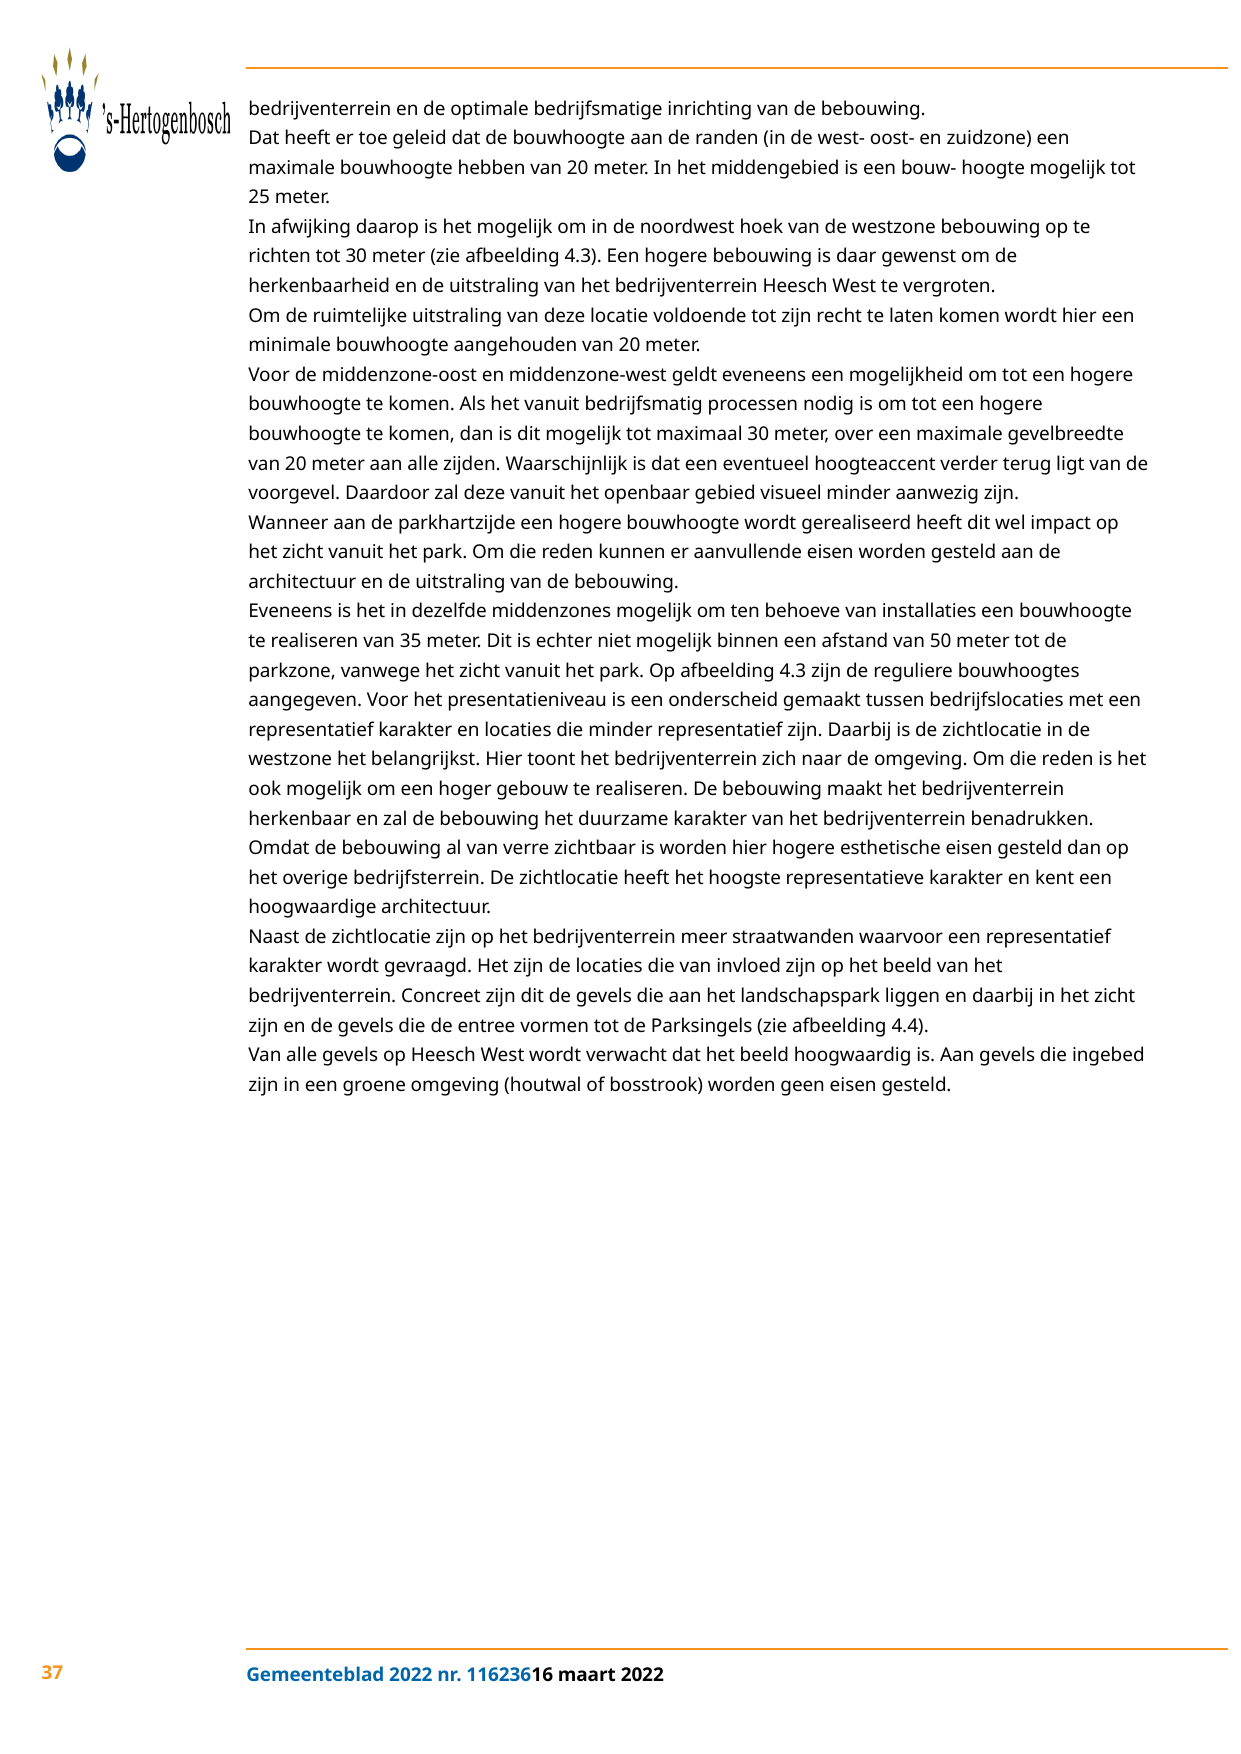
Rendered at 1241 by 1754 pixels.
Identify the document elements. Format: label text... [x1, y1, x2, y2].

text bedrijventerrein en de optimale bedrijfsmatige inrichting van de bebouwing. [248, 95, 1152, 121]
text Wanneer aan de parkhartzijde een hogere bouwhoogte wordt gerealiseerd heeft dit wel impact op het zicht vanuit het park. Om die reden kunnen er aanvullende eisen worden gesteld aan de architectuur en de uitstraling van de bebouwing. [248, 509, 1152, 594]
text In afwijking daarop is het mogelijk om in de noordwest hoek van de westzone bebouwing op te richten tot 30 meter (zie afbeelding 4.3). Een hogere bebouwing is daar gewenst om de herkenbaarheid en de uitstraling van het bedrijventerrein Heesch West te vergroten. [248, 213, 1152, 298]
text Voor de middenzone-oost en middenzone-west geldt eveneens een mogelijkheid om tot een hogere bouwhoogte te komen. Als het vanuit bedrijfsmatig processen nodig is om tot een hogere bouwhoogte te komen, dan is dit mogelijk tot maximaal 30 meter, over een maximale gevelbreedte van 20 meter aan alle zijden. Waarschijnlijk is dat een eventueel hoogteaccent verder terug ligt van de voorgevel. Daardoor zal deze vanuit het openbaar gebied visueel minder aanwezig zijn. [248, 361, 1152, 505]
picture [41, 47, 231, 172]
text Van alle gevels op Heesch West wordt verwacht dat het beeld hoogwaardig is. Aan gevels die ingebed zijn in een groene omgeving (houtwal of bosstrook) worden geen eisen gesteld. [248, 1041, 1152, 1097]
text Om de ruimtelijke uitstraling van deze locatie voldoende tot zijn recht te laten komen wordt hier een minimale bouwhoogte aangehouden van 20 meter. [248, 302, 1152, 357]
text Naast de zichtlocatie zijn op het bedrijventerrein meer straatwanden waarvoor een representatief karakter wordt gevraagd. Het zijn de locaties die van invloed zijn op het beeld van het bedrijventerrein. Concreet zijn dit de gevels die aan het landschapspark liggen en daarbij in het zicht zijn en de gevels die de entree vormen tot de Parksingels (zie afbeelding 4.4). [248, 923, 1152, 1038]
text Dat heeft er toe geleid dat de bouwhoogte aan de randen (in de west- oost- en zuidzone) een maximale bouwhoogte hebben van 20 meter. In het middengebied is een bouw- hoogte mogelijk tot 25 meter. [248, 124, 1152, 209]
text Eveneens is het in dezelfde middenzones mogelijk om ten behoeve van installaties een bouwhoogte te realiseren van 35 meter. Dit is echter niet mogelijk binnen een afstand van 50 meter tot de parkzone, vanwege het zicht vanuit het park. Op afbeelding 4.3 zijn de reguliere bouwhoogtes aangegeven. Voor het presentatieniveau is een onderscheid gemaakt tussen bedrijfslocaties met een representatief karakter en locaties die minder representatief zijn. Daarbij is de zichtlocatie in de westzone het belangrijkst. Hier toont het bedrijventerrein zich naar de omgeving. Om die reden is het ook mogelijk om een hoger gebouw te realiseren. De bebouwing maakt het bedrijventerrein herkenbaar en zal de bebouwing het duurzame karakter van het bedrijventerrein benadrukken. Omdat de bebouwing al van verre zichtbaar is worden hier hogere esthetische eisen gesteld dan op het overige bedrijfsterrein. De zichtlocatie heeft het hoogste representatieve karakter en kent een hoogwaardige architectuur. [248, 598, 1152, 919]
